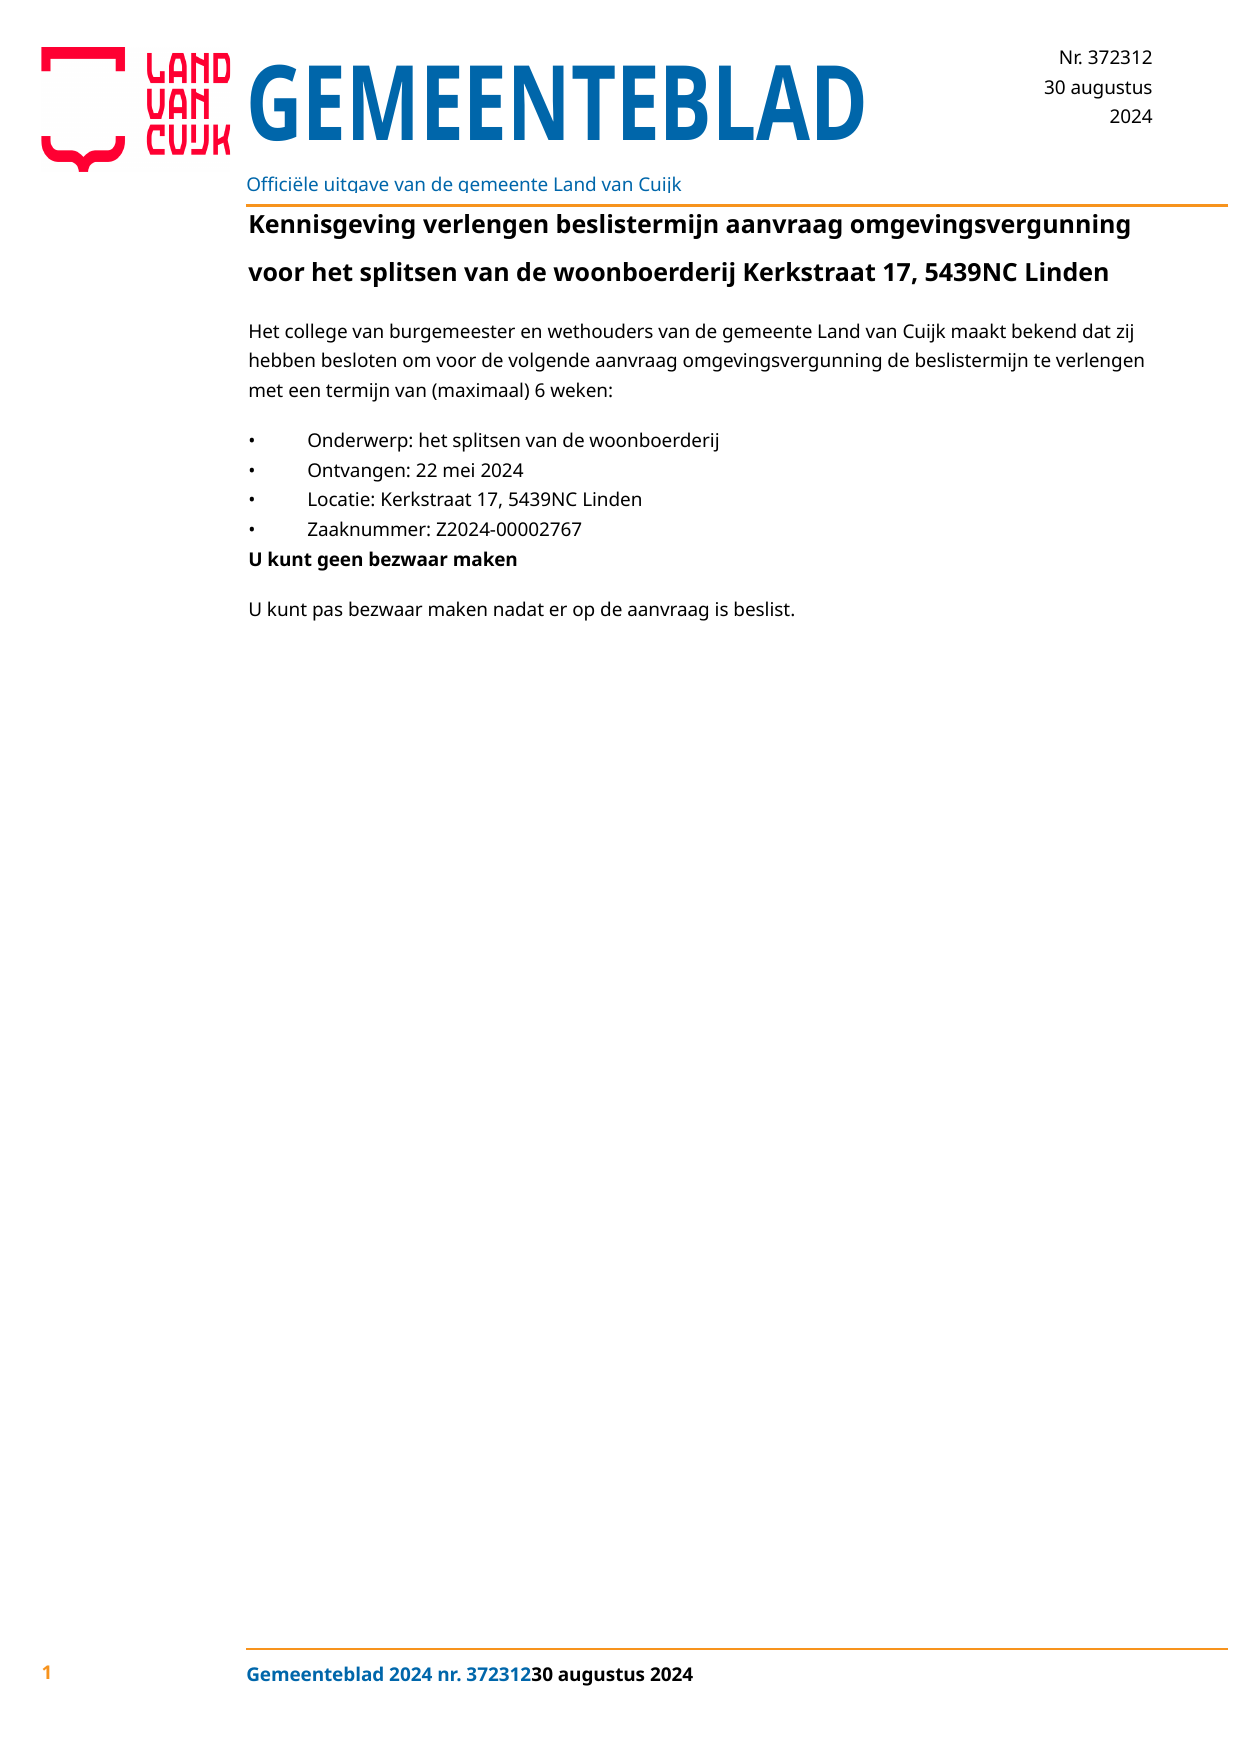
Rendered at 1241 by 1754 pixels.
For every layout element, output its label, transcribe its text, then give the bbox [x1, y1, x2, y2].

list Locatie: Kerkstraat 17, 5439NC Linden [248, 487, 1152, 512]
text U kunt geen bezwaar maken [248, 546, 1152, 572]
text U kunt pas bezwaar maken nadat er op de aanvraag is beslist. [248, 596, 1152, 622]
list Onderwerp: het splitsen van de woonboerderij [248, 427, 1152, 453]
picture [41, 47, 231, 172]
list Ontvangen: 22 mei 2024 [248, 457, 1152, 483]
text Kennisgeving verlengen beslistermijn aanvraag omgevingsvergunning voor het splitsen van de woonboerderij Kerkstraat 17, 5439NC Linden [248, 207, 1152, 288]
list Zaaknummer: Z2024-00002767 [248, 516, 1152, 542]
text Het college van burgemeester en wethouders van de gemeente Land van Cuijk maakt bekend dat zij hebben besloten om voor de volgende aanvraag omgevingsvergunning de beslistermijn te verlengen met een termijn van (maximaal) 6 weken: [248, 318, 1152, 403]
